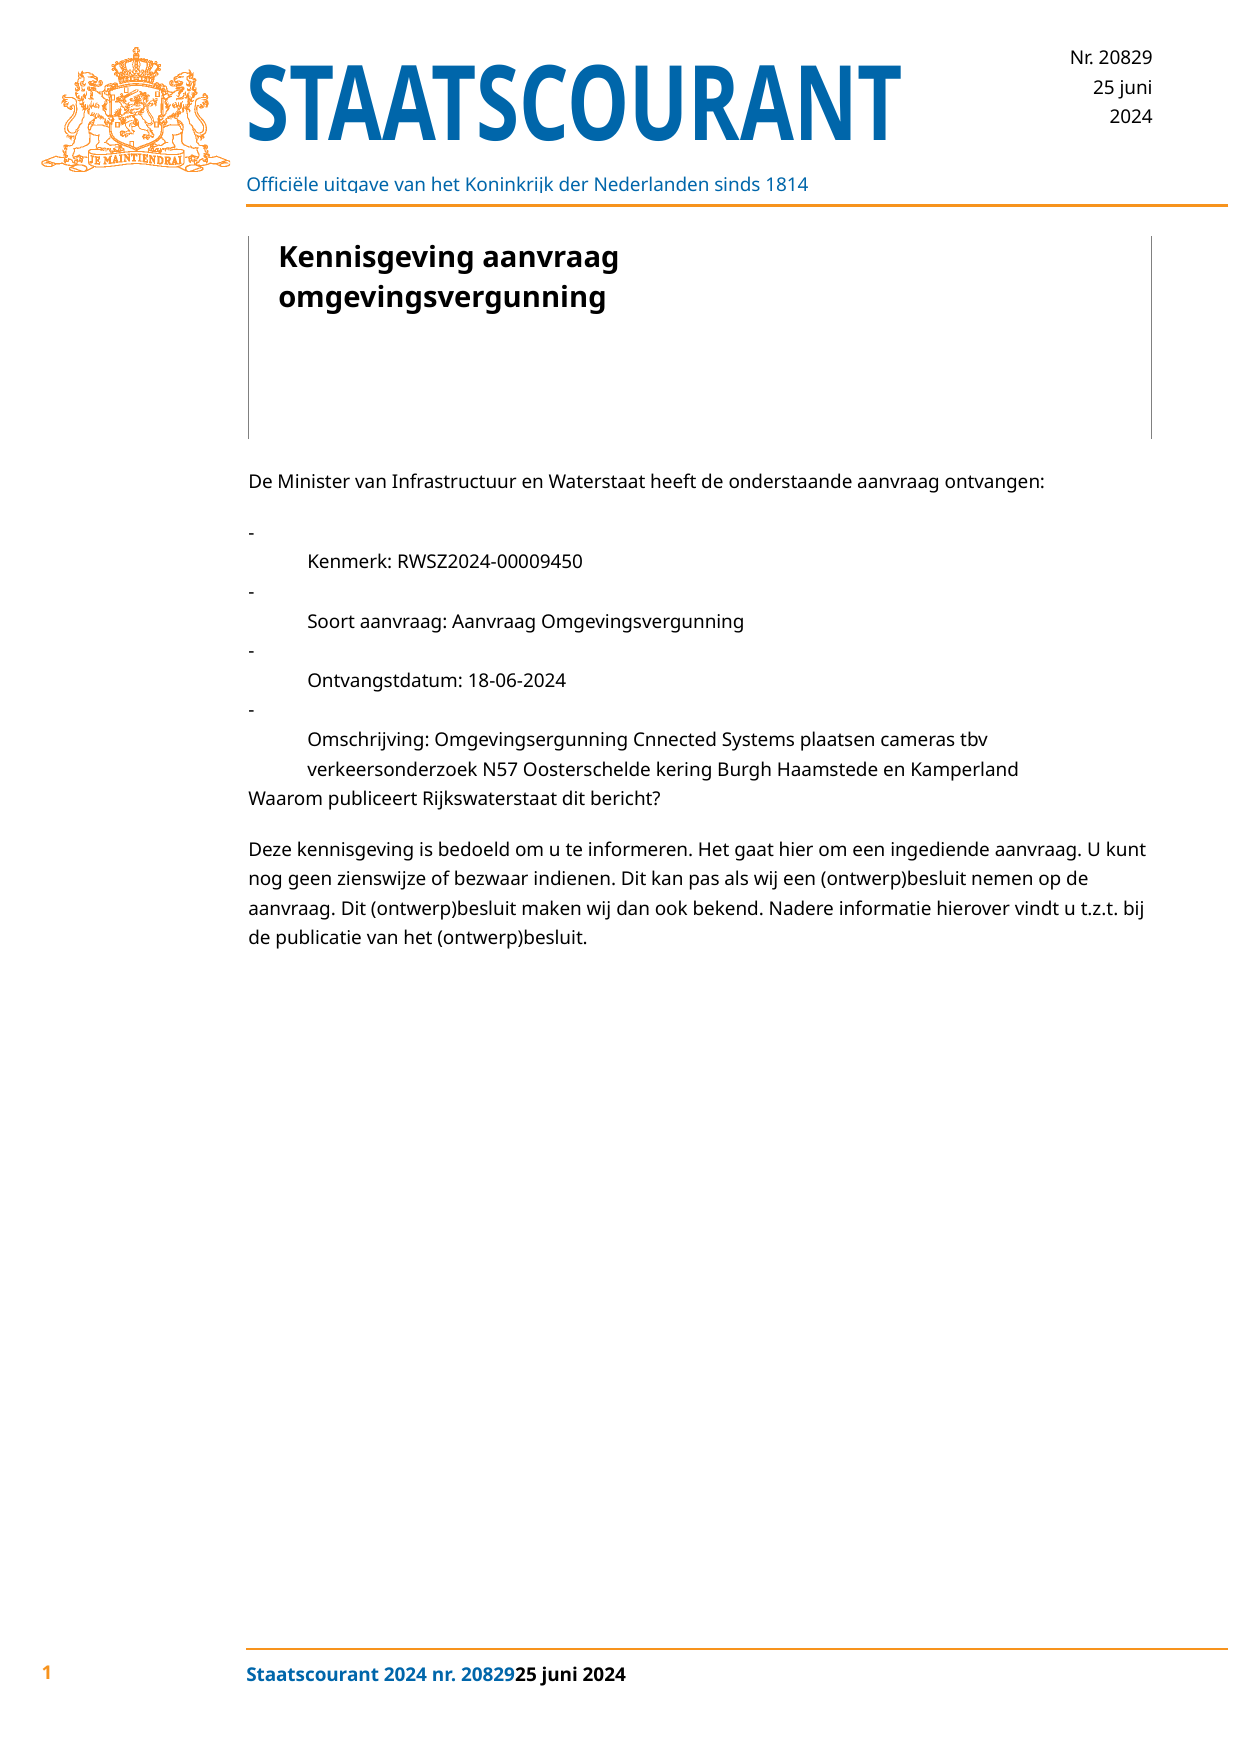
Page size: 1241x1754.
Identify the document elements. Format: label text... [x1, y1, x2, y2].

table_header Kennisgeving aanvraag omgevingsvergunning [249, 236, 850, 439]
text Waarom publiceert Rijkswaterstaat dit bericht? [248, 785, 1152, 811]
text Deze kennisgeving is bedoeld om u te informeren. Het gaat hier om een ingediende aanvraag. U kunt nog geen zienswijze of bezwaar indienen. Dit kan pas als wij een (ontwerp)besluit nemen op de aanvraag. Dit (ontwerp)besluit maken wij dan ook bekend. Nadere informatie hierover vindt u t.z.t. bij de publicatie van het (ontwerp)besluit. [248, 836, 1152, 950]
list Ontvangstdatum: 18-06-2024 [248, 667, 1152, 693]
table_header [850, 236, 912, 413]
table_header [1090, 236, 1151, 413]
list Omschrijving: Omgevingsergunning Cnnected Systems plaatsen cameras tbv verkeersonderzoek N57 Oosterschelde kering Burgh Haamstede en Kamperland [248, 726, 1152, 781]
list Soort aanvraag: Aanvraag Omgevingsvergunning [248, 608, 1152, 633]
table_header [850, 414, 1151, 439]
text De Minister van Infrastructuur en Waterstaat heeft de onderstaande aanvraag ontvangen: [248, 469, 1152, 494]
list Kenmerk: RWSZ2024-00009450 [248, 549, 1152, 574]
picture [41, 47, 231, 172]
picture [912, 236, 1090, 414]
